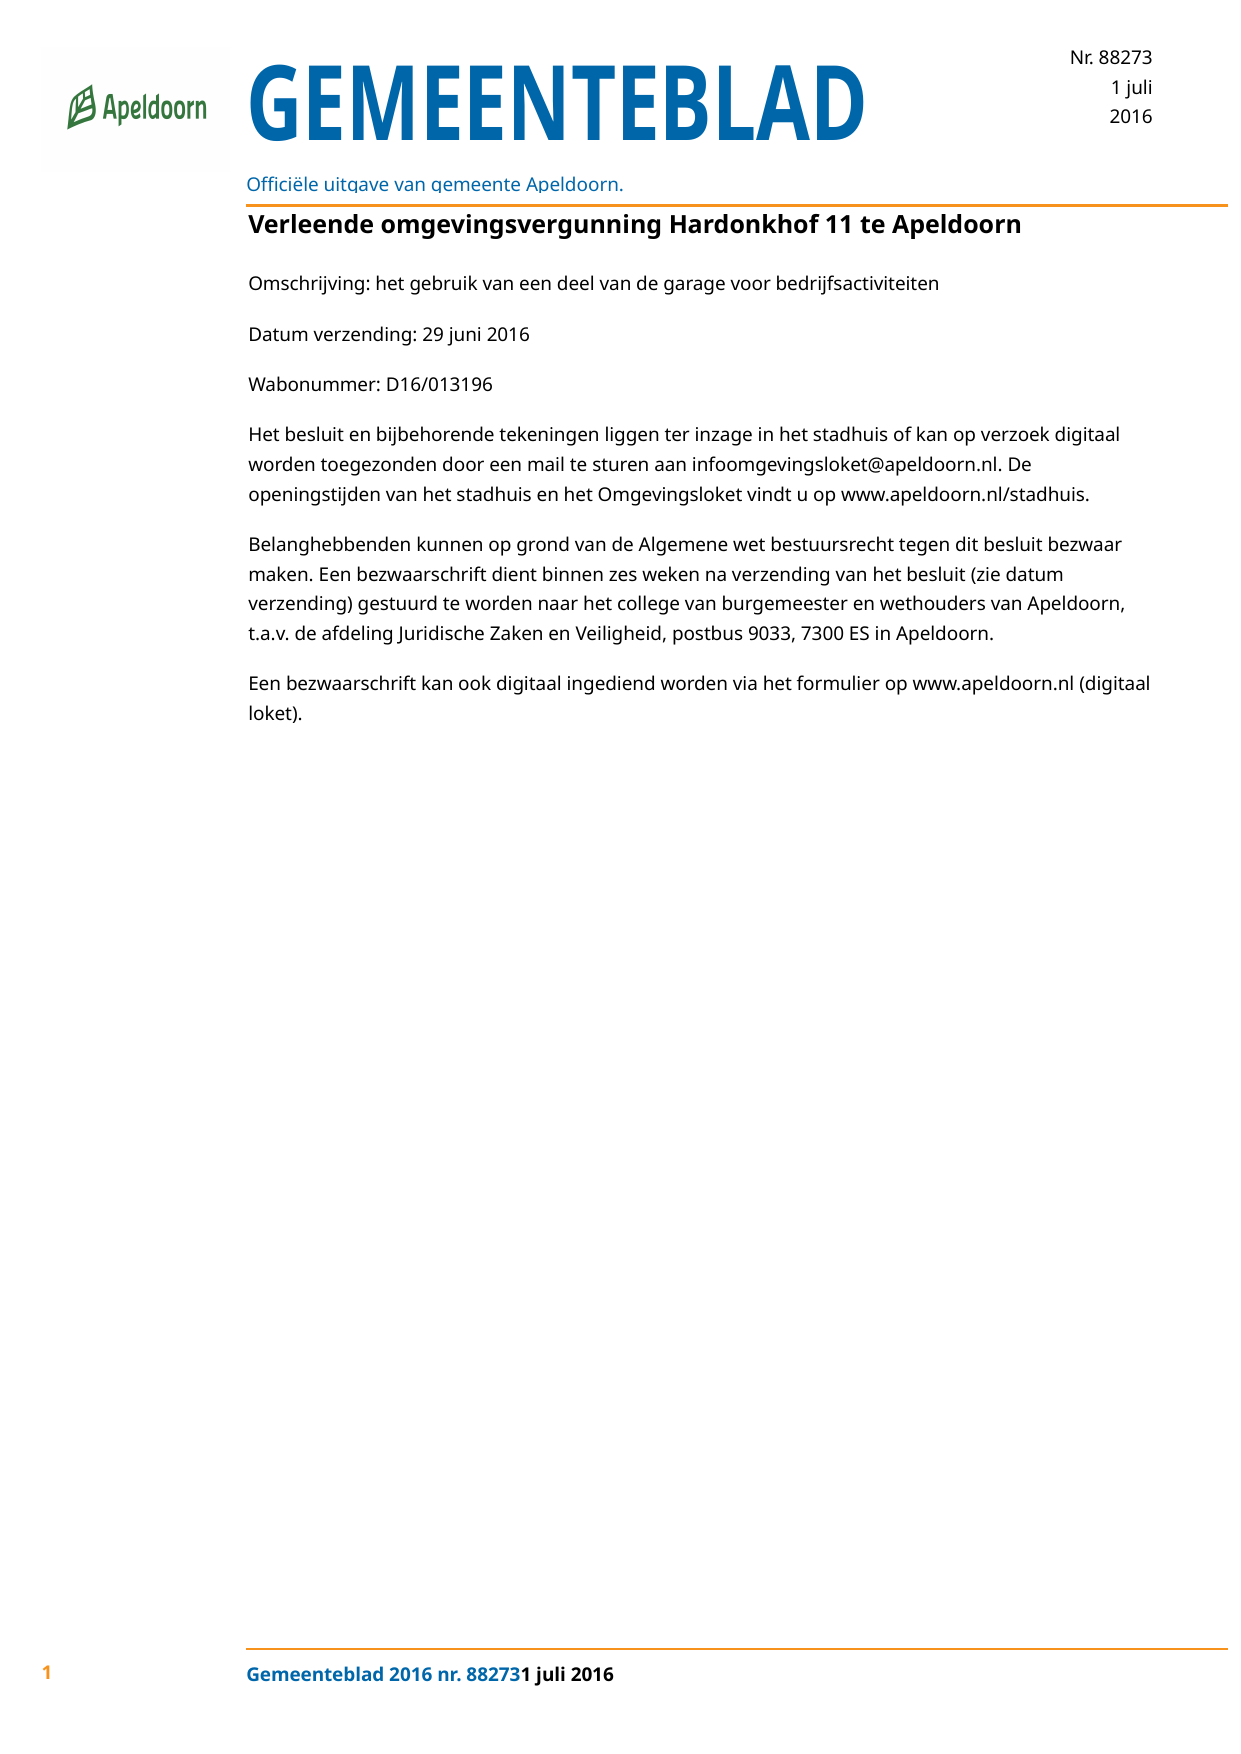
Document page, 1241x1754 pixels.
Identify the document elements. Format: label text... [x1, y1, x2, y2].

picture [41, 47, 231, 172]
text Een bezwaarschrift kan ook digitaal ingediend worden via het formulier op www.apeldoorn.nl (digitaal loket). [248, 670, 1152, 726]
text Wabonummer: D16/013196 [248, 371, 1152, 397]
text Verleende omgevingsvergunning Hardonkhof 11 te Apeldoorn [248, 207, 1152, 241]
text Datum verzending: 29 juni 2016 [248, 321, 1152, 346]
text Omschrijving: het gebruik van een deel van de garage voor bedrijfsactiviteiten [248, 270, 1152, 296]
text Het besluit en bijbehorende tekeningen liggen ter inzage in het stadhuis of kan op verzoek digitaal worden toegezonden door een mail te sturen aan infoomgevingsloket@apeldoorn.nl. De openingstijden van het stadhuis en het Omgevingsloket vindt u op www.apeldoorn.nl/stadhuis. [248, 422, 1152, 506]
text Belanghebbenden kunnen op grond van de Algemene wet bestuursrecht tegen dit besluit bezwaar maken. Een bezwaarschrift dient binnen zes weken na verzending van het besluit (zie datum verzending) gestuurd te worden naar het college van burgemeester en wethouders van Apeldoorn, t.a.v. de afdeling Juridische Zaken en Veiligheid, postbus 9033, 7300 ES in Apeldoorn. [248, 531, 1152, 646]
